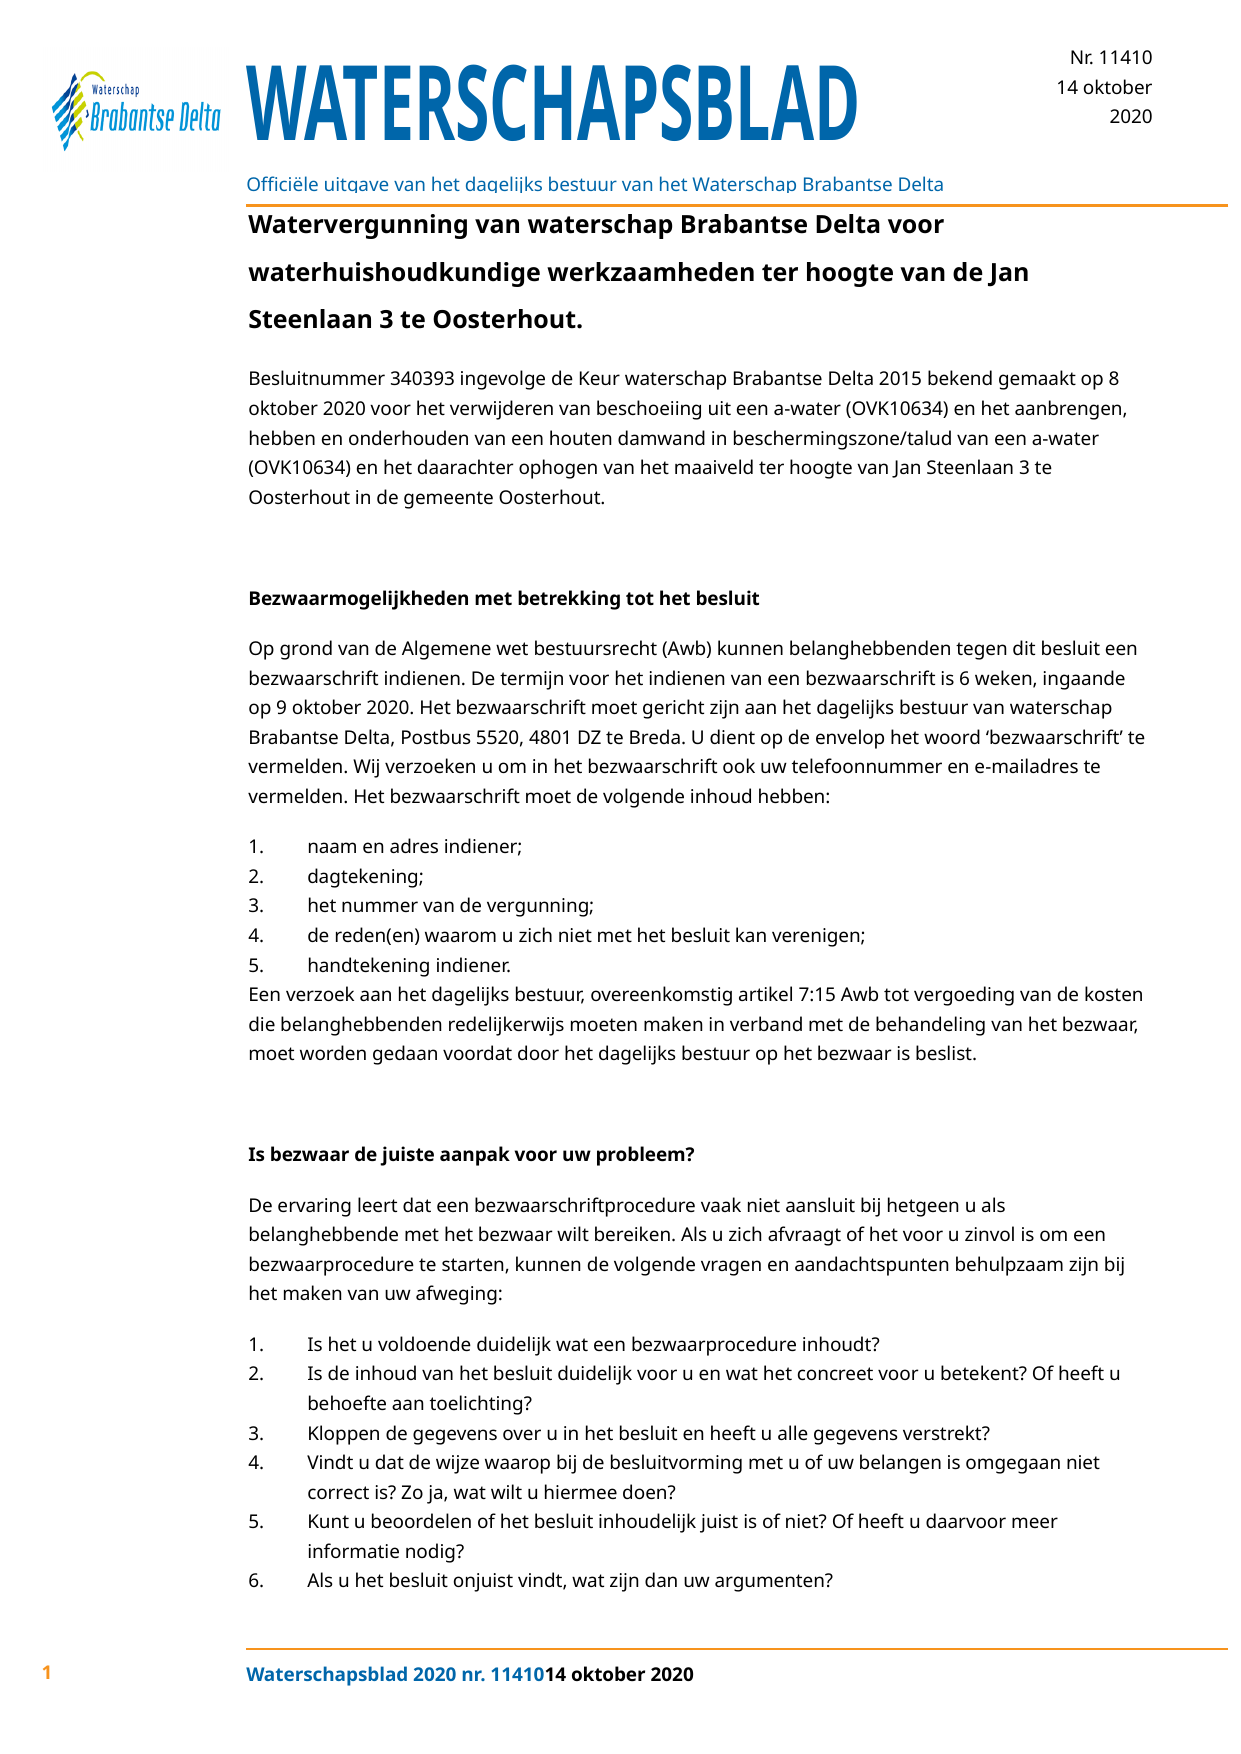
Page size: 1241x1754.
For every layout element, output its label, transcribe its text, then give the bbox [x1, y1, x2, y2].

list handtekening indiener. [248, 952, 1152, 977]
list Kloppen de gegevens over u in het besluit en heeft u alle gegevens verstrekt? [248, 1420, 1152, 1445]
list naam en adres indiener; [248, 833, 1152, 859]
list Als u het besluit onjuist vindt, wat zijn dan uw argumenten? [248, 1568, 1152, 1593]
list dagtekening; [248, 863, 1152, 889]
list het nummer van de vergunning; [248, 893, 1152, 918]
list Is het u voldoende duidelijk wat een bezwaarprocedure inhoudt? [248, 1331, 1152, 1357]
text Op grond van de Algemene wet bestuursrecht (Awb) kunnen belanghebbenden tegen dit besluit een bezwaarschrift indienen. De termijn voor het indienen van een bezwaarschrift is 6 weken, ingaande op 9 oktober 2020. Het bezwaarschrift moet gericht zijn aan het dagelijks bestuur van waterschap Brabantse Delta, Postbus 5520, 4801 DZ te Breda. U dient op de envelop het woord ‘bezwaarschrift’ te vermelden. Wij verzoeken u om in het bezwaarschrift ook uw telefoonnummer en e‑mailadres te vermelden. Het bezwaarschrift moet de volgende inhoud hebben: [248, 635, 1152, 809]
text De ervaring leert dat een bezwaarschriftprocedure vaak niet aansluit bij hetgeen u als belanghebbende met het bezwaar wilt bereiken. Als u zich afvraagt of het voor u zinvol is om een bezwaarprocedure te starten, kunnen de volgende vragen en aandachtspunten behulpzaam zijn bij het maken van uw afweging: [248, 1192, 1152, 1306]
text Watervergunning van waterschap Brabantse Delta voor waterhuishoudkundige werkzaamheden ter hoogte van de Jan Steenlaan 3 te Oosterhout. [248, 207, 1152, 336]
picture [41, 47, 231, 172]
list de reden(en) waarom u zich niet met het besluit kan verenigen; [248, 922, 1152, 948]
text Bezwaarmogelijkheden met betrekking tot het besluit [248, 585, 1152, 610]
text Is bezwaar de juiste aanpak voor uw probleem? [248, 1141, 1152, 1167]
list Kunt u beoordelen of het besluit inhoudelijk juist is of niet? Of heeft u daarvoor meer informatie nodig? [248, 1508, 1152, 1564]
list Is de inhoud van het besluit duidelijk voor u en wat het concreet voor u betekent? Of heeft u behoefte aan toelichting? [248, 1361, 1152, 1416]
text Besluitnummer 340393 ingevolge de Keur waterschap Brabantse Delta 2015 bekend gemaakt op 8 oktober 2020 voor het verwijderen van beschoeiing uit een a-water (OVK10634) en het aanbrengen, hebben en onderhouden van een houten damwand in beschermingszone/talud van een a-water (OVK10634) en het daarachter ophogen van het maaiveld ter hoogte van Jan Steenlaan 3 te Oosterhout in de gemeente Oosterhout. [248, 366, 1152, 509]
list Vindt u dat de wijze waarop bij de besluitvorming met u of uw belangen is omgegaan niet correct is? Zo ja, wat wilt u hiermee doen? [248, 1449, 1152, 1504]
text Een verzoek aan het dagelijks bestuur, overeenkomstig artikel 7:15 Awb tot vergoeding van de kosten die belanghebbenden redelijkerwijs moeten maken in verband met de behandeling van het bezwaar, moet worden gedaan voordat door het dagelijks bestuur op het bezwaar is beslist. [248, 981, 1152, 1066]
